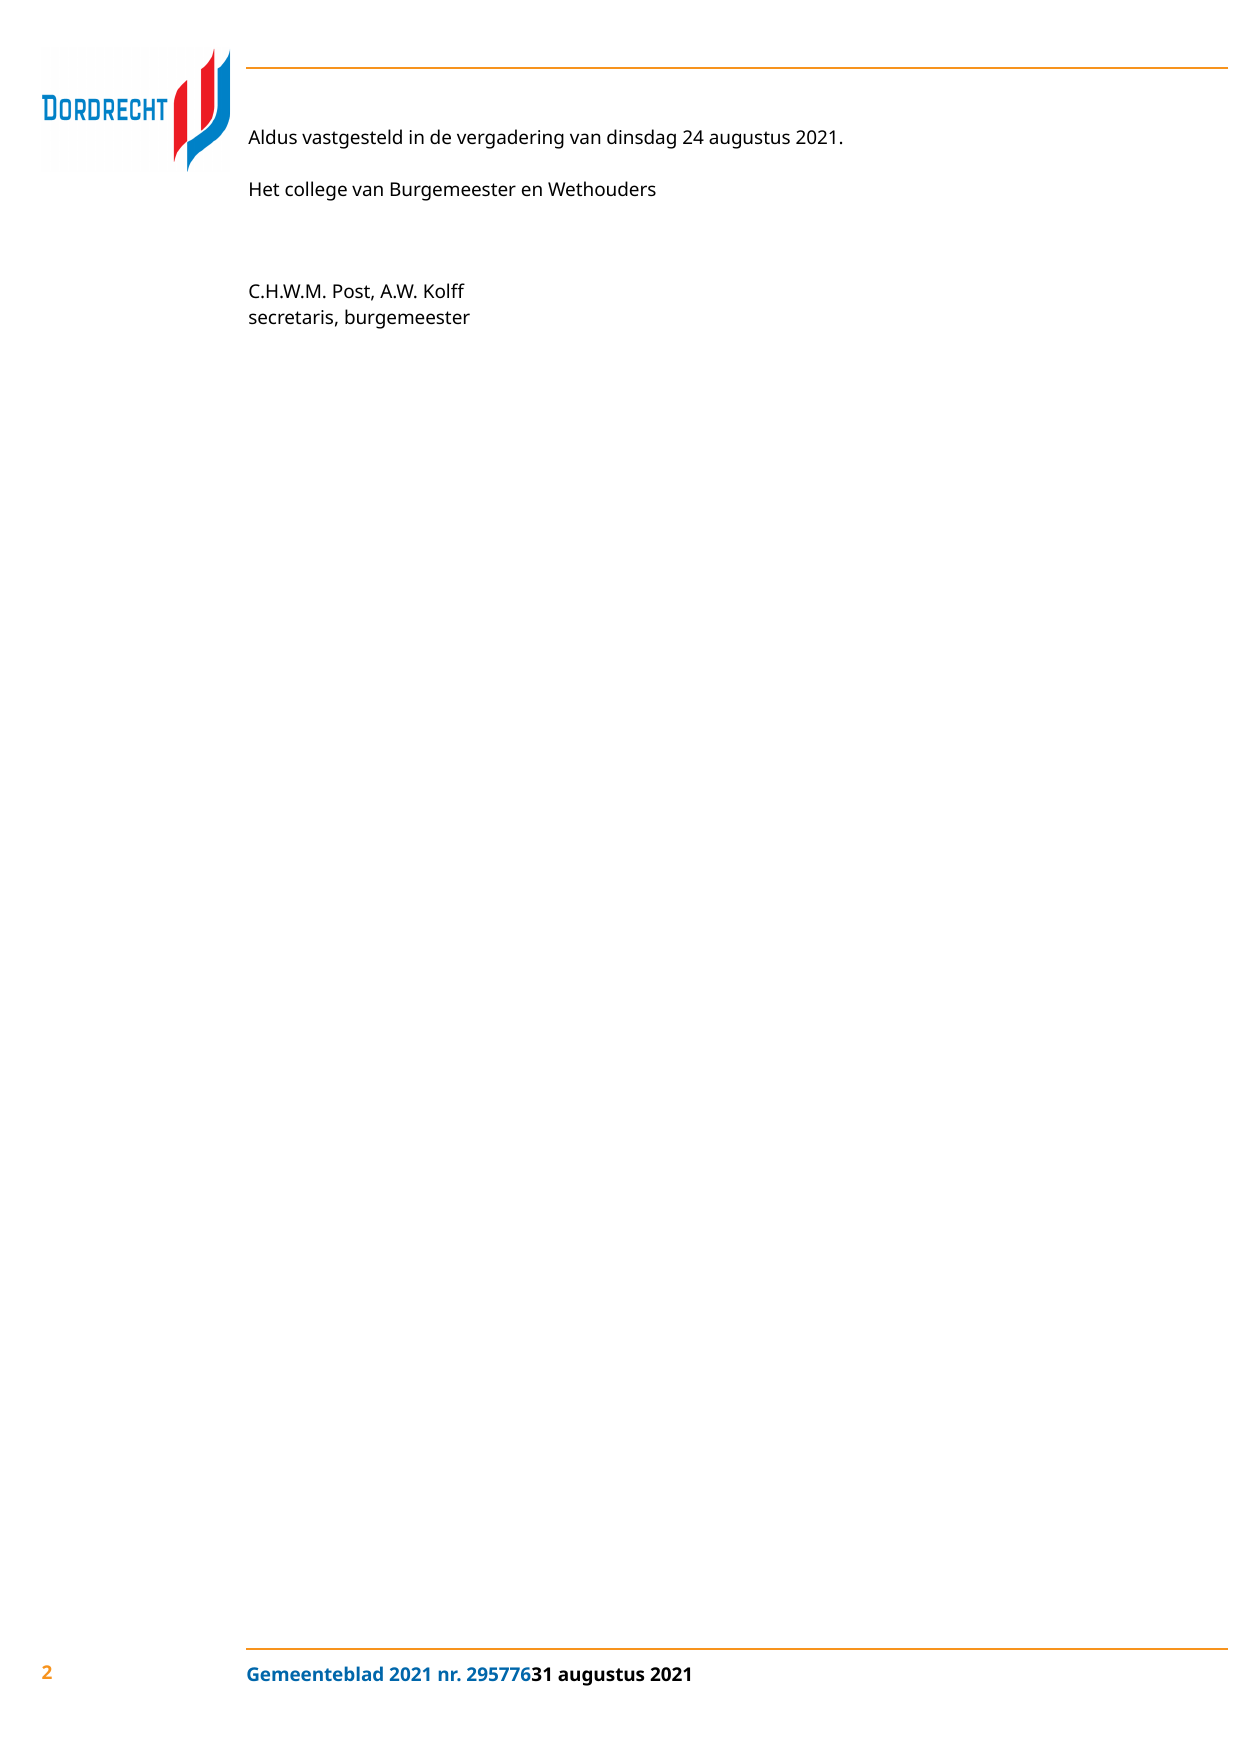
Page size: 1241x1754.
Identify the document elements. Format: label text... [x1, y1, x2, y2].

picture [41, 47, 231, 172]
text C.H.W.M. Post, A.W. Kolff [248, 279, 1152, 304]
text secretaris, burgemeester [248, 304, 1152, 330]
text Aldus vastgesteld in de vergadering van dinsdag 24 augustus 2021. [248, 124, 1152, 150]
text Het college van Burgemeester en Wethouders [248, 176, 1152, 202]
